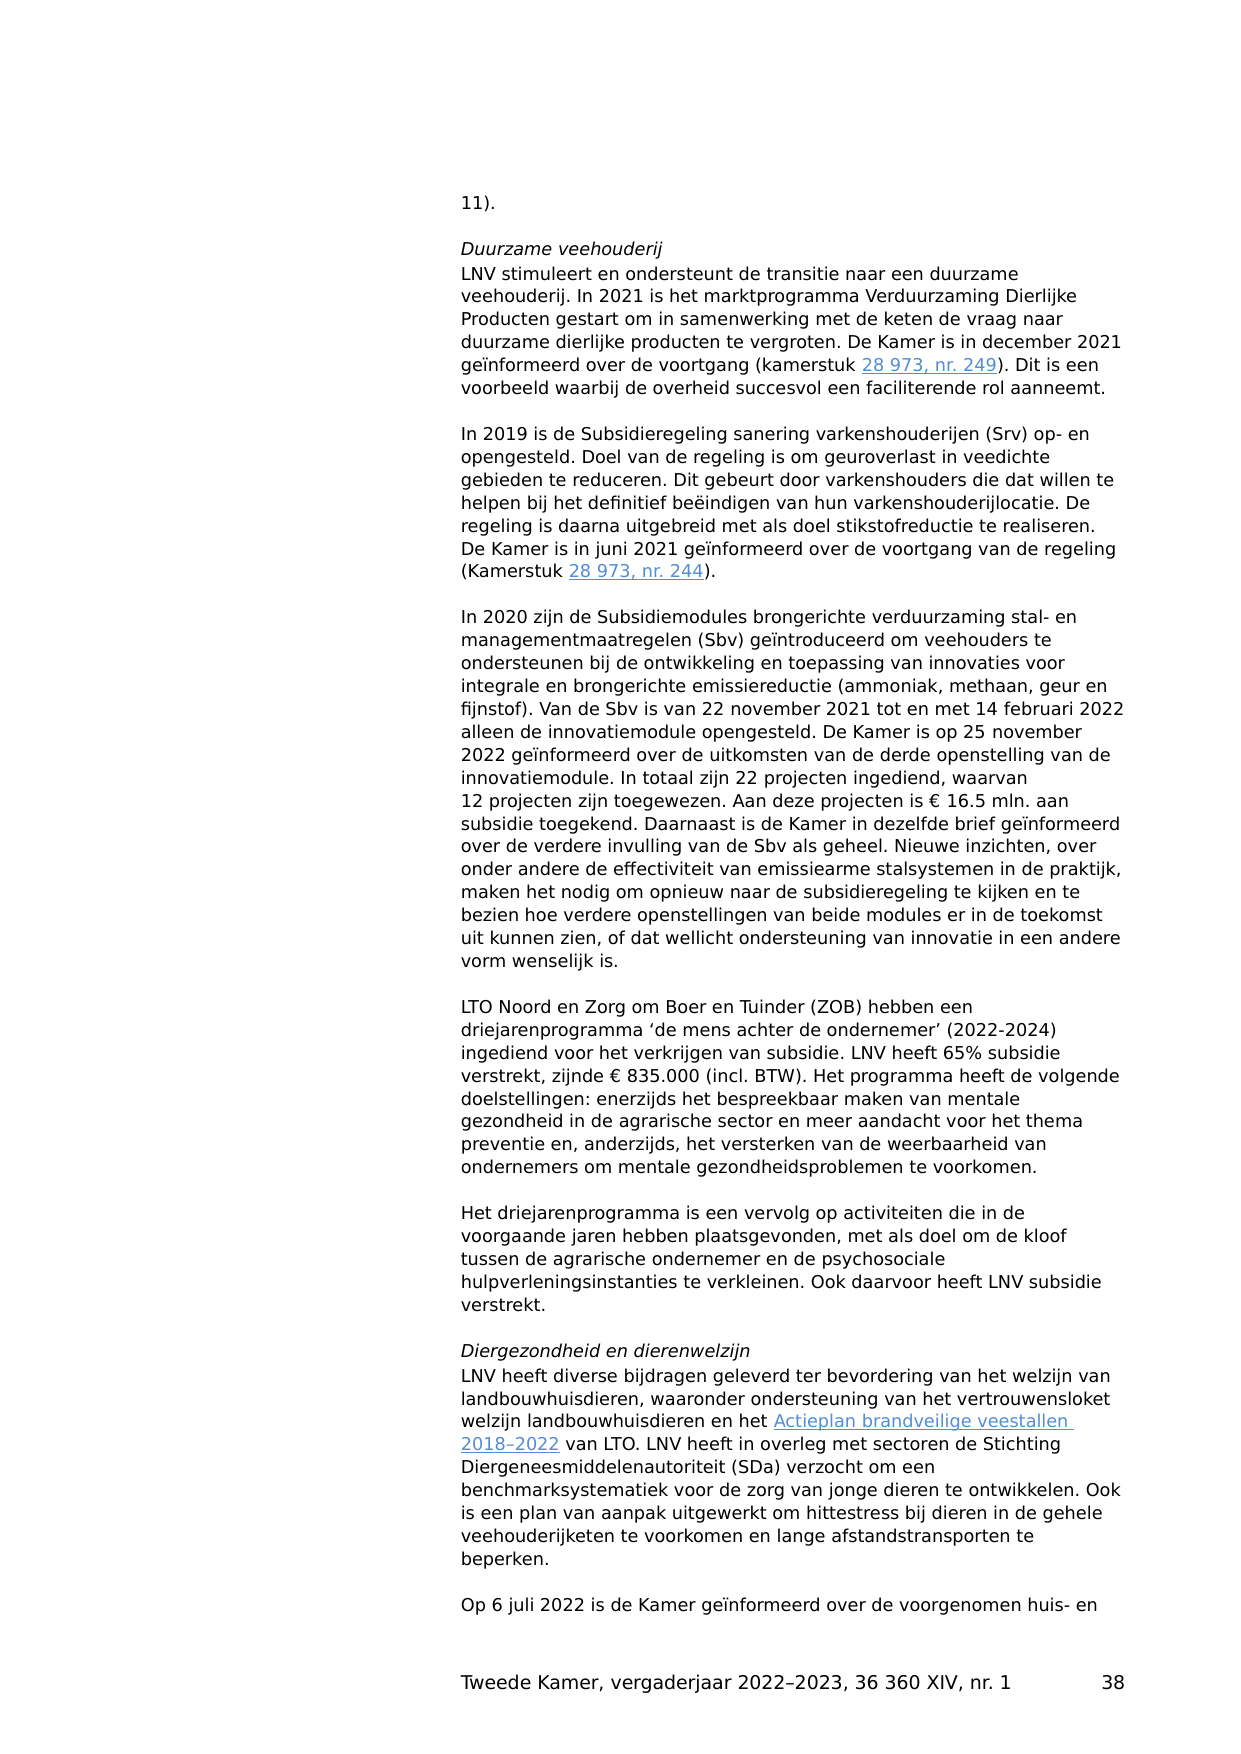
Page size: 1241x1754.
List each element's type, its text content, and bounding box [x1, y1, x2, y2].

text Op 6 juli 2022 is de Kamer geïnformeerd over de voorgenomen huis- en [461, 1593, 1125, 1616]
text In 2019 is de Subsidieregeling sanering varkenshouderijen (Srv) op- en opengesteld. Doel van de regeling is om geuroverlast in veedichte gebieden te reduceren. Dit gebeurt door varkenshouders die dat willen te helpen bij het definitief beëindigen van hun varkenshouderijlocatie. De regeling is daarna uitgebreid met als doel stikstofreductie te realiseren. De Kamer is in juni 2021 geïnformeerd over de voortgang van de regeling (Kamerstuk 28 973, nr. 244). [461, 422, 1125, 582]
text 11). [461, 191, 1125, 214]
text LNV heeft diverse bijdragen geleverd ter bevordering van het welzijn van landbouwhuisdieren, waaronder ondersteuning van het vertrouwensloket welzijn landbouwhuisdieren en het Actieplan brandveilige veestallen 2018–2022 van LTO. LNV heeft in overleg met sectoren de Stichting Diergeneesmiddelenautoriteit (SDa) verzocht om een benchmarksystematiek voor de zorg van jonge dieren te ontwikkelen. Ook is een plan van aanpak uitgewerkt om hittestress bij dieren in de gehele veehouderijketen te voorkomen en lange afstandstransporten te beperken. [461, 1364, 1125, 1570]
text Diergezondheid en dierenwelzijn [461, 1339, 1125, 1362]
text Het driejarenprogramma is een vervolg op activiteiten die in de voorgaande jaren hebben plaatsgevonden, met als doel om de kloof tussen de agrarische ondernemer en de psychosociale hulpverleningsinstanties te verkleinen. Ook daarvoor heeft LNV subsidie verstrekt. [461, 1201, 1125, 1316]
text In 2020 zijn de Subsidiemodules brongerichte verduurzaming stal- en managementmaatregelen (Sbv) geïntroduceerd om veehouders te ondersteunen bij de ontwikkeling en toepassing van innovaties voor integrale en brongerichte emissiereductie (ammoniak, methaan, geur en fijnstof). Van de Sbv is van 22 november 2021 tot en met 14 februari 2022 alleen de innovatiemodule opengesteld. De Kamer is op 25 november 2022 geïnformeerd over de uitkomsten van de derde openstelling van de innovatiemodule. In totaal zijn 22 projecten ingediend, waarvan 12 projecten zijn toegewezen. Aan deze projecten is € 16.5 mln. aan subsidie toegekend. Daarnaast is de Kamer in dezelfde brief geïnformeerd over de verdere invulling van de Sbv als geheel. Nieuwe inzichten, over onder andere de effectiviteit van emissiearme stalsystemen in de praktijk, maken het nodig om opnieuw naar de subsidieregeling te kijken en te bezien hoe verdere openstellingen van beide modules er in de toekomst uit kunnen zien, of dat wellicht ondersteuning van innovatie in een andere vorm wenselijk is. [461, 605, 1125, 972]
text LNV stimuleert en ondersteunt de transitie naar een duurzame veehouderij. In 2021 is het marktprogramma Verduurzaming Dierlijke Producten gestart om in samenwerking met de keten de vraag naar duurzame dierlijke producten te vergroten. De Kamer is in december 2021 geïnformeerd over de voortgang (kamerstuk 28 973, nr. 249). Dit is een voorbeeld waarbij de overheid succesvol een faciliterende rol aanneemt. [461, 262, 1125, 399]
text LTO Noord en Zorg om Boer en Tuinder (ZOB) hebben een driejarenprogramma ‘de mens achter de ondernemer’ (2022-2024) ingediend voor het verkrijgen van subsidie. LNV heeft 65% subsidie verstrekt, zijnde € 835.000 (incl. BTW). Het programma heeft de volgende doelstellingen: enerzijds het bespreekbaar maken van mentale gezondheid in de agrarische sector en meer aandacht voor het thema preventie en, anderzijds, het versterken van de weerbaarheid van ondernemers om mentale gezondheidsproblemen te voorkomen. [461, 995, 1125, 1178]
text Duurzame veehouderij [461, 237, 1125, 259]
